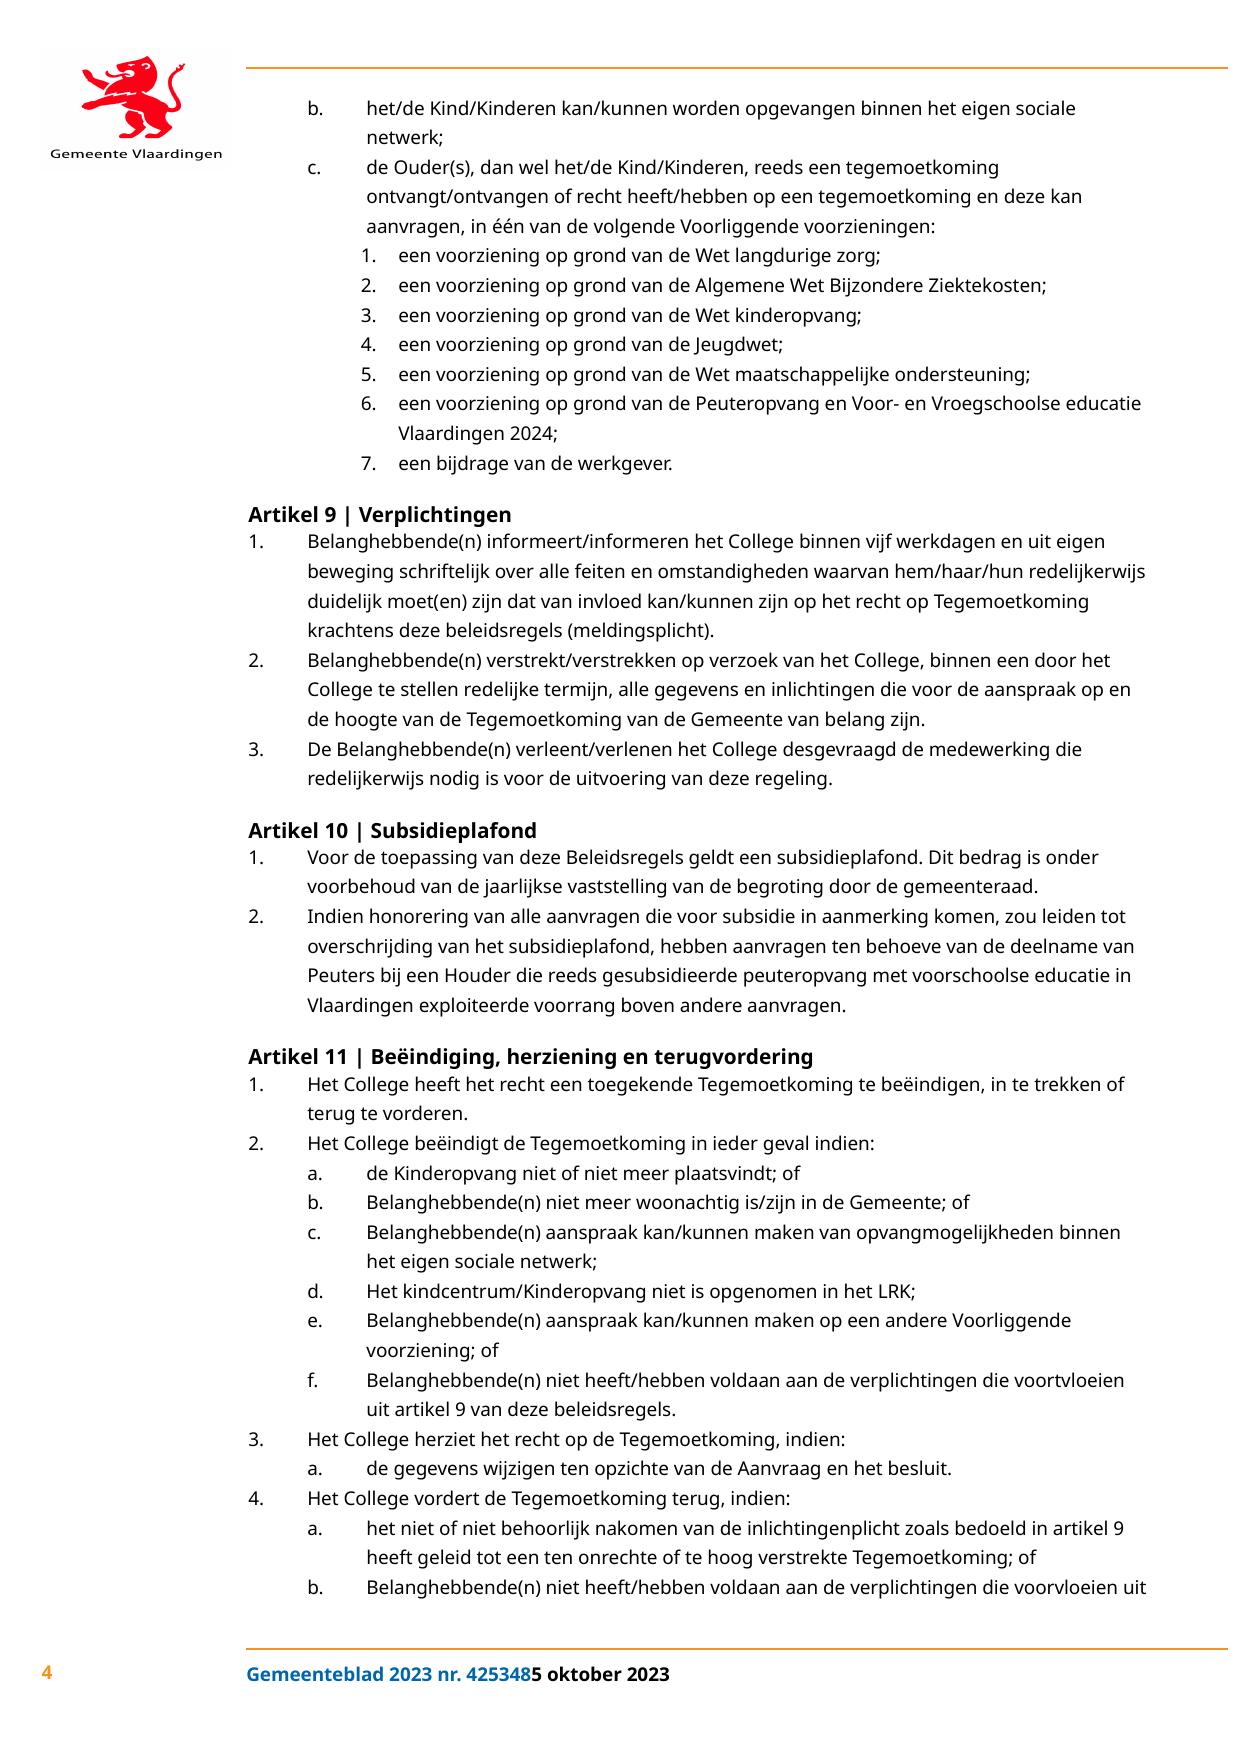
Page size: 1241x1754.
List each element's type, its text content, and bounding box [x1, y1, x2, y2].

list Het College herziet het recht op de Tegemoetkoming, indien: [248, 1426, 1152, 1452]
list een voorziening op grond van de Jeugdwet; [361, 331, 1152, 357]
list het niet of niet behoorlijk nakomen van de inlichtingenplicht zoals bedoeld in artikel 9 heeft geleid tot een ten onrechte of te hoog verstrekte Tegemoetkoming; of [307, 1515, 1152, 1570]
list Het kindcentrum/Kinderopvang niet is opgenomen in het LRK; [307, 1278, 1152, 1304]
text Artikel 11 | Beëindiging, herziening en terugvordering [248, 1042, 1152, 1071]
list Belanghebbende(n) niet meer woonachtig is/zijn in de Gemeente; of [307, 1189, 1152, 1215]
list de Ouder(s), dan wel het/de Kind/Kinderen, reeds een tegemoetkoming ontvangt/ontvangen of recht heeft/hebben op een tegemoetkoming en deze kan aanvragen, in één van de volgende Voorliggende voorzieningen: [307, 154, 1152, 239]
list Indien honorering van alle aanvragen die voor subsidie in aanmerking komen, zou leiden tot overschrijding van het subsidieplafond, hebben aanvragen ten behoeve van de deelname van Peuters bij een Houder die reeds gesubsidieerde peuteropvang met voorschoolse educatie in Vlaardingen exploiteerde voorrang boven andere aanvragen. [248, 903, 1152, 1018]
list het/de Kind/Kinderen kan/kunnen worden opgevangen binnen het eigen sociale netwerk; [307, 95, 1152, 150]
list de Kinderopvang niet of niet meer plaatsvindt; of [307, 1160, 1152, 1185]
list Belanghebbende(n) niet heeft/hebben voldaan aan de verplichtingen die voortvloeien uit artikel 9 van deze beleidsregels. [307, 1367, 1152, 1422]
picture [41, 47, 231, 172]
text Artikel 10 | Subsidieplafond [248, 816, 1152, 844]
list een voorziening op grond van de Wet kinderopvang; [361, 302, 1152, 328]
list de gegevens wijzigen ten opzichte van de Aanvraag en het besluit. [307, 1456, 1152, 1481]
list De Belanghebbende(n) verleent/verlenen het College desgevraagd de medewerking die redelijkerwijs nodig is voor de uitvoering van deze regeling. [248, 736, 1152, 791]
list Belanghebbende(n) informeert/informeren het College binnen vijf werkdagen en uit eigen beweging schriftelijk over alle feiten en omstandigheden waarvan hem/haar/hun redelijkerwijs duidelijk moet(en) zijn dat van invloed kan/kunnen zijn op het recht op Tegemoetkoming krachtens deze beleidsregels (meldingsplicht). [248, 529, 1152, 643]
list een voorziening op grond van de Algemene Wet Bijzondere Ziektekosten; [361, 272, 1152, 298]
list een bijdrage van de werkgever. [361, 450, 1152, 476]
list Belanghebbende(n) verstrekt/verstrekken op verzoek van het College, binnen een door het College te stellen redelijke termijn, alle gegevens en inlichtingen die voor de aanspraak op en de hoogte van de Tegemoetkoming van de Gemeente van belang zijn. [248, 647, 1152, 732]
list Belanghebbende(n) aanspraak kan/kunnen maken van opvangmogelijkheden binnen het eigen sociale netwerk; [307, 1219, 1152, 1274]
list Het College heeft het recht een toegekende Tegemoetkoming te beëindigen, in te trekken of terug te vorderen. [248, 1071, 1152, 1126]
list Het College vordert de Tegemoetkoming terug, indien: [248, 1485, 1152, 1511]
list Voor de toepassing van deze Beleidsregels geldt een subsidieplafond. Dit bedrag is onder voorbehoud van de jaarlijkse vaststelling van de begroting door de gemeenteraad. [248, 844, 1152, 899]
list Het College beëindigt de Tegemoetkoming in ieder geval indien: [248, 1130, 1152, 1156]
list Belanghebbende(n) niet heeft/hebben voldaan aan de verplichtingen die voorvloeien uit [307, 1574, 1152, 1599]
list Belanghebbende(n) aanspraak kan/kunnen maken op een andere Voorliggende voorziening; of [307, 1308, 1152, 1363]
list een voorziening op grond van de Wet langdurige zorg; [361, 243, 1152, 268]
text Artikel 9 | Verplichtingen [248, 500, 1152, 529]
list een voorziening op grond van de Peuteropvang en Voor- en Vroegschoolse educatie Vlaardingen 2024; [361, 391, 1152, 446]
list een voorziening op grond van de Wet maatschappelijke ondersteuning; [361, 361, 1152, 387]
